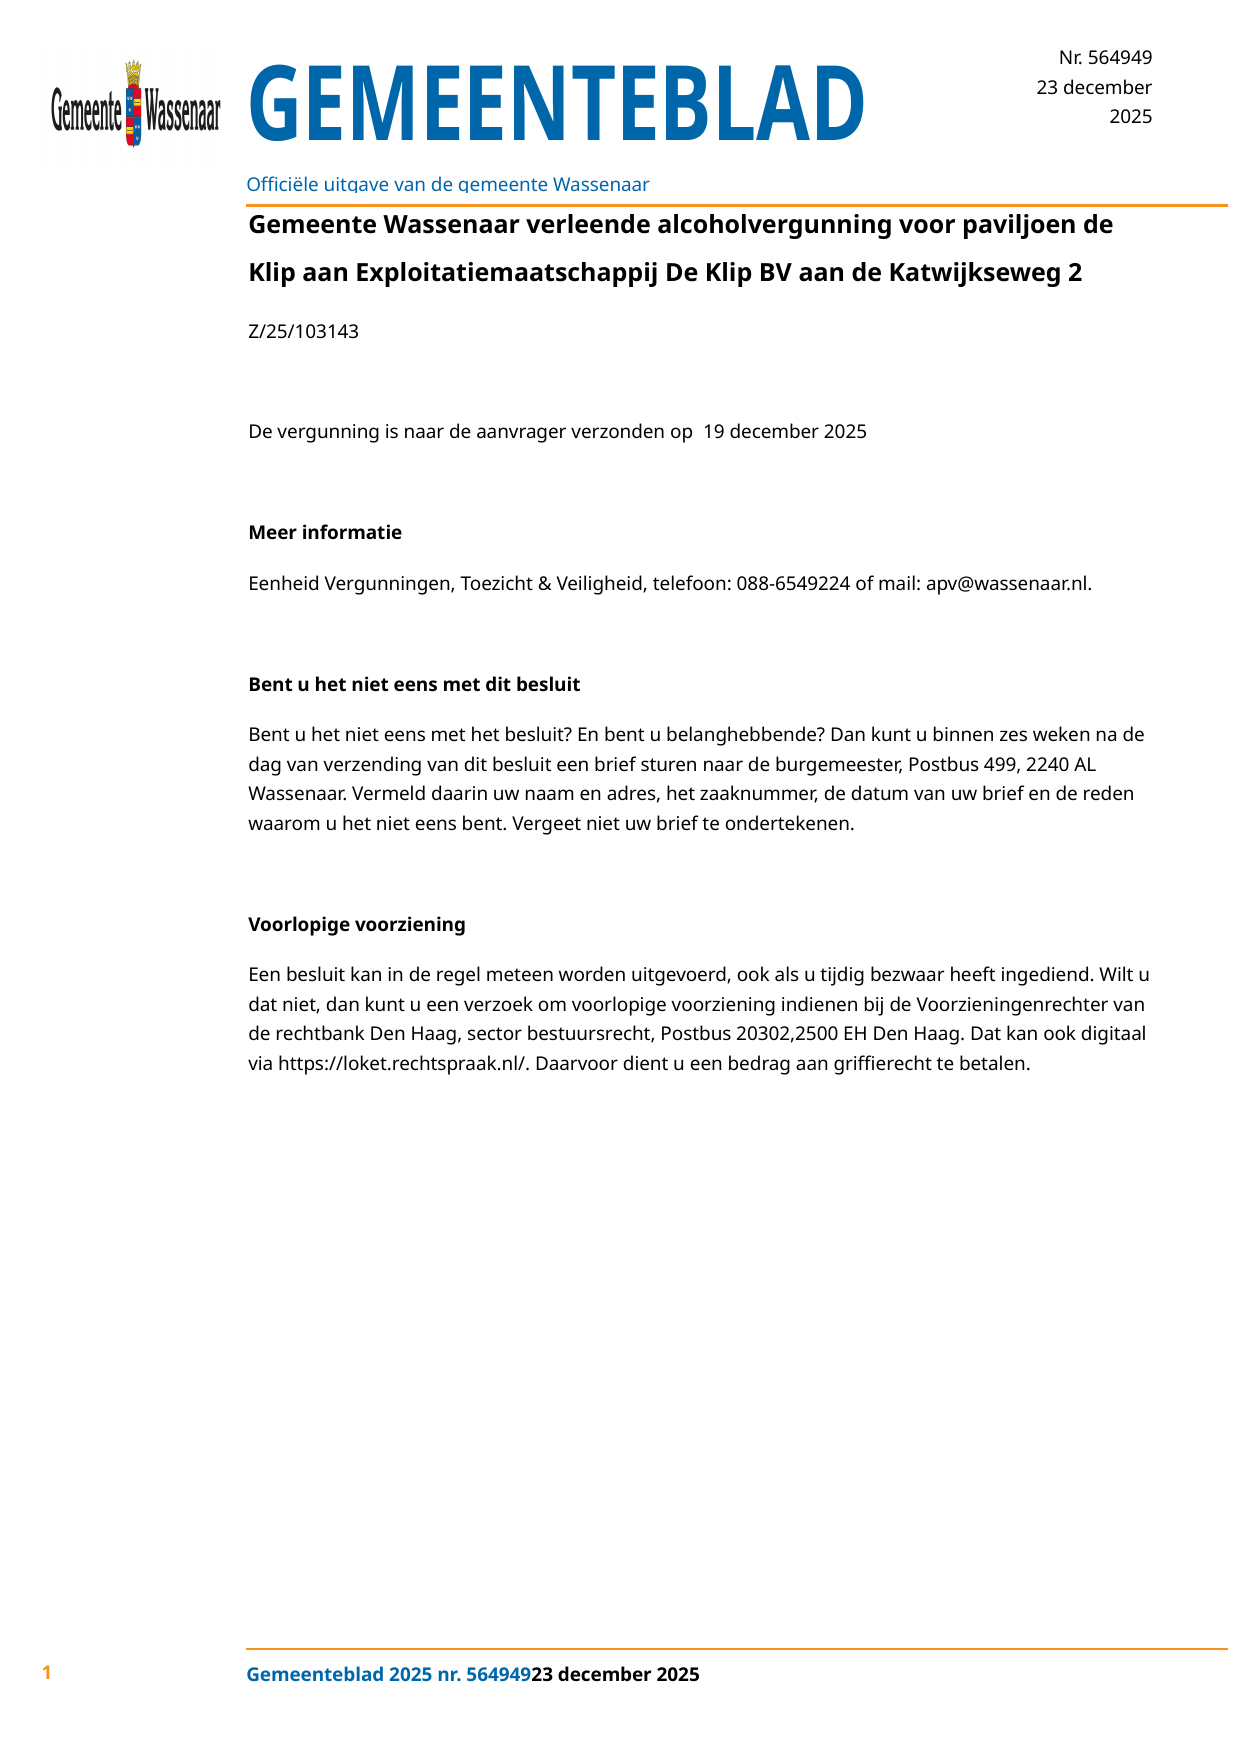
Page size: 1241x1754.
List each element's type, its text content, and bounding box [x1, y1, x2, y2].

text Meer informatie [248, 519, 1152, 545]
text Bent u het niet eens met dit besluit [248, 671, 1152, 697]
picture [41, 47, 231, 172]
text De vergunning is naar de aanvrager verzonden op 19 december 2025 [248, 419, 1152, 444]
text Bent u het niet eens met het besluit? En bent u belanghebbende? Dan kunt u binnen zes weken na de dag van verzending van dit besluit een brief sturen naar de burgemeester, Postbus 499, 2240 AL Wassenaar. Vermeld daarin uw naam en adres, het zaaknummer, de datum van uw brief en de reden waarom u het niet eens bent. Vergeet niet uw brief te ondertekenen. [248, 721, 1152, 836]
text Voorlopige voorziening [248, 911, 1152, 937]
text Een besluit kan in de regel meteen worden uitgevoerd, ook als u tijdig bezwaar heeft ingediend. Wilt u dat niet, dan kunt u een verzoek om voorlopige voorziening indienen bij de Voorzieningenrechter van de rechtbank Den Haag, sector bestuursrecht, Postbus 20302,2500 EH Den Haag. Dat kan ook digitaal via https://loket.rechtspraak.nl/. Daarvoor dient u een bedrag aan griffierecht te betalen. [248, 961, 1152, 1076]
text Gemeente Wassenaar verleende alcoholvergunning voor paviljoen de Klip aan Exploitatiemaatschappij De Klip BV aan de Katwijkseweg 2 [248, 207, 1152, 288]
text Z/25/103143 [248, 318, 1152, 344]
text Eenheid Vergunningen, Toezicht & Veiligheid, telefoon: 088-6549224 of mail: apv@wassenaar.nl. [248, 570, 1152, 596]
